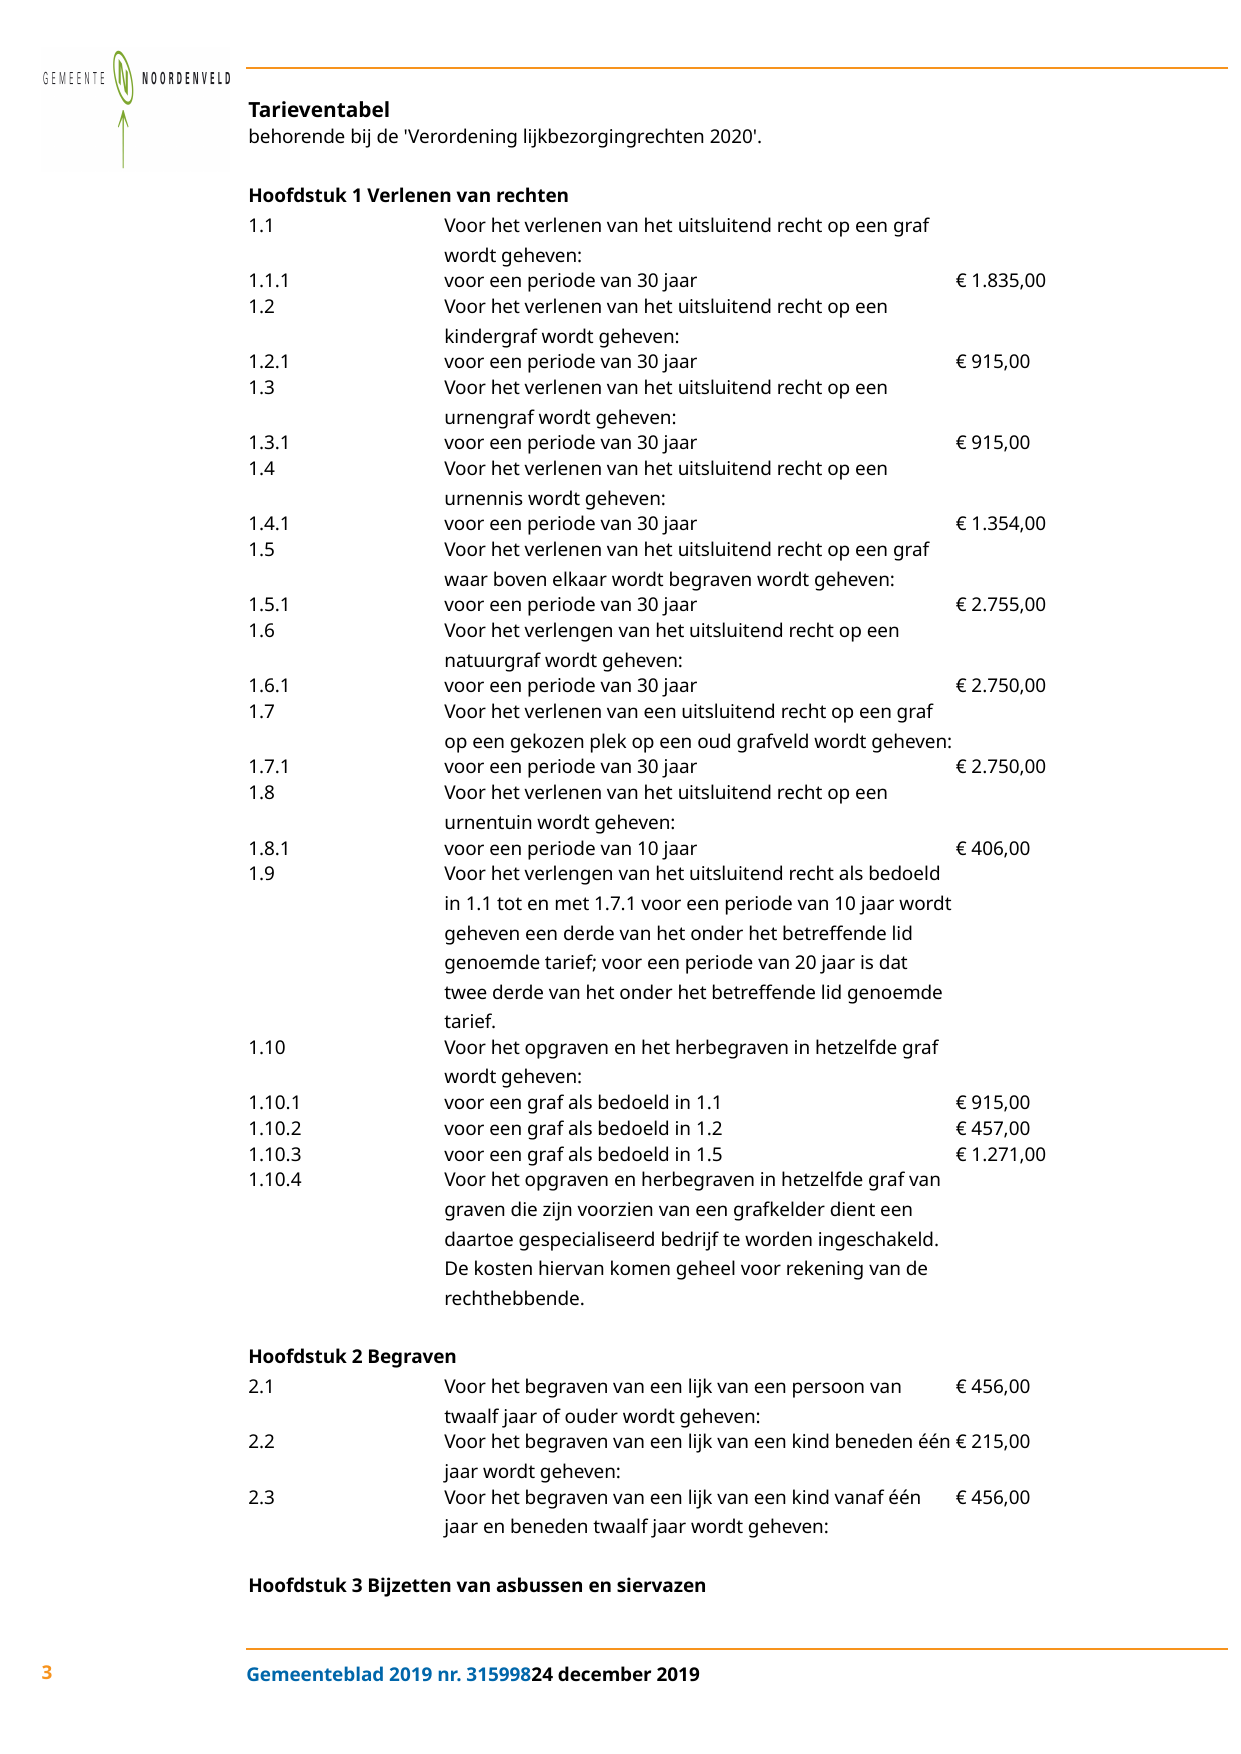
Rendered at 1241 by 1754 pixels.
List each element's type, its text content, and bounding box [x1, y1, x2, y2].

table_cell 1.6 [248, 618, 444, 673]
table_cell 1.9 [248, 861, 444, 1034]
table_cell Voor het verlenen van het uitsluitend recht op een kindergraf wordt geheven: [444, 293, 956, 348]
table_cell voor een periode van 30 jaar [444, 430, 956, 455]
table_cell € 915,00 [956, 430, 1152, 455]
table_cell € 457,00 [956, 1115, 1152, 1141]
table_cell Voor het opgraven en herbegraven in hetzelfde graf van graven die zijn voorzien van een grafkelder dient een daartoe gespecialiseerd bedrijf te worden ingeschakeld. De kosten hiervan komen geheel voor rekening van de rechthebbende. [444, 1167, 956, 1311]
table_cell 1.3.1 [248, 430, 444, 455]
table_cell 1.3 [248, 374, 444, 429]
table_cell € 215,00 [956, 1429, 1152, 1484]
table_cell 1.5.1 [248, 592, 444, 617]
table_header Voor het verlenen van het uitsluitend recht op een graf wordt geheven: [444, 212, 956, 267]
text Hoofdstuk 2 Begraven [248, 1343, 1152, 1369]
table_cell 1.10.3 [248, 1141, 444, 1167]
table_cell voor een periode van 10 jaar [444, 835, 956, 861]
table_header 2.1 [248, 1373, 444, 1428]
table_cell voor een periode van 30 jaar [444, 592, 956, 617]
table_header [956, 212, 1152, 267]
text Tarieventabel [248, 95, 1152, 123]
table_header € 456,00 [956, 1373, 1152, 1428]
table_cell voor een graf als bedoeld in 1.5 [444, 1141, 956, 1167]
table_cell 1.2 [248, 293, 444, 348]
table_cell € 1.835,00 [956, 268, 1152, 293]
table_cell [956, 618, 1152, 673]
table_cell 1.10.4 [248, 1167, 444, 1311]
table_cell Voor het verlenen van het uitsluitend recht op een graf waar boven elkaar wordt begraven wordt geheven: [444, 536, 956, 592]
table_cell voor een periode van 30 jaar [444, 349, 956, 374]
table_cell Voor het verlengen van het uitsluitend recht op een natuurgraf wordt geheven: [444, 618, 956, 673]
table_cell Voor het verlenen van het uitsluitend recht op een urnennis wordt geheven: [444, 455, 956, 511]
table_cell € 2.750,00 [956, 754, 1152, 779]
table_cell 1.4.1 [248, 511, 444, 536]
table_cell [956, 1034, 1152, 1089]
table_cell [956, 861, 1152, 1034]
table_cell [956, 699, 1152, 754]
table_cell voor een graf als bedoeld in 1.1 [444, 1090, 956, 1115]
text behorende bij de 'Verordening lijkbezorgingrechten 2020'. [248, 123, 1152, 149]
table_cell € 456,00 [956, 1484, 1152, 1539]
table_cell € 915,00 [956, 1090, 1152, 1115]
table_cell Voor het verlenen van het uitsluitend recht op een urnentuin wordt geheven: [444, 780, 956, 835]
table_cell € 2.755,00 [956, 592, 1152, 617]
table_cell 1.5 [248, 536, 444, 592]
table_cell [956, 780, 1152, 835]
picture [41, 47, 231, 172]
table_cell Voor het verlenen van het uitsluitend recht op een urnengraf wordt geheven: [444, 374, 956, 429]
table_cell Voor het verlengen van het uitsluitend recht als bedoeld in 1.1 tot en met 1.7.1 voor een periode van 10 jaar wordt geheven een derde van het onder het betreffende lid genoemde tarief; voor een periode van 20 jaar is dat twee derde van het onder het betreffende lid genoemde tarief. [444, 861, 956, 1034]
table_cell 1.4 [248, 455, 444, 511]
table_cell Voor het begraven van een lijk van een kind beneden één jaar wordt geheven: [444, 1429, 956, 1484]
text Hoofdstuk 1 Verlenen van rechten [248, 182, 1152, 208]
table_cell 1.8.1 [248, 835, 444, 861]
table_cell [956, 536, 1152, 592]
table_cell [956, 1167, 1152, 1311]
table_cell Voor het opgraven en het herbegraven in hetzelfde graf wordt geheven: [444, 1034, 956, 1089]
table_cell 1.2.1 [248, 349, 444, 374]
table_cell voor een periode van 30 jaar [444, 511, 956, 536]
table_cell € 1.354,00 [956, 511, 1152, 536]
table_cell 1.10.1 [248, 1090, 444, 1115]
table_cell 1.8 [248, 780, 444, 835]
table_header Voor het begraven van een lijk van een persoon van twaalf jaar of ouder wordt geheven: [444, 1373, 956, 1428]
table_cell 2.2 [248, 1429, 444, 1484]
table_cell 1.7.1 [248, 754, 444, 779]
table_cell voor een graf als bedoeld in 1.2 [444, 1115, 956, 1141]
table_cell € 915,00 [956, 349, 1152, 374]
table_cell [956, 374, 1152, 429]
table_cell 1.10.2 [248, 1115, 444, 1141]
table_cell Voor het begraven van een lijk van een kind vanaf één jaar en beneden twaalf jaar wordt geheven: [444, 1484, 956, 1539]
table_cell € 1.271,00 [956, 1141, 1152, 1167]
table_header 1.1 [248, 212, 444, 267]
table_cell 2.3 [248, 1484, 444, 1539]
text Hoofdstuk 3 Bijzetten van asbussen en siervazen [248, 1572, 1152, 1598]
table_cell € 406,00 [956, 835, 1152, 861]
table_cell voor een periode van 30 jaar [444, 268, 956, 293]
table_cell 1.1.1 [248, 268, 444, 293]
table_cell € 2.750,00 [956, 673, 1152, 698]
table_cell [956, 455, 1152, 511]
table_cell Voor het verlenen van een uitsluitend recht op een graf op een gekozen plek op een oud grafveld wordt geheven: [444, 699, 956, 754]
table_cell 1.10 [248, 1034, 444, 1089]
table_cell 1.7 [248, 699, 444, 754]
table_cell 1.6.1 [248, 673, 444, 698]
table_cell voor een periode van 30 jaar [444, 754, 956, 779]
table_cell voor een periode van 30 jaar [444, 673, 956, 698]
table_cell [956, 293, 1152, 348]
